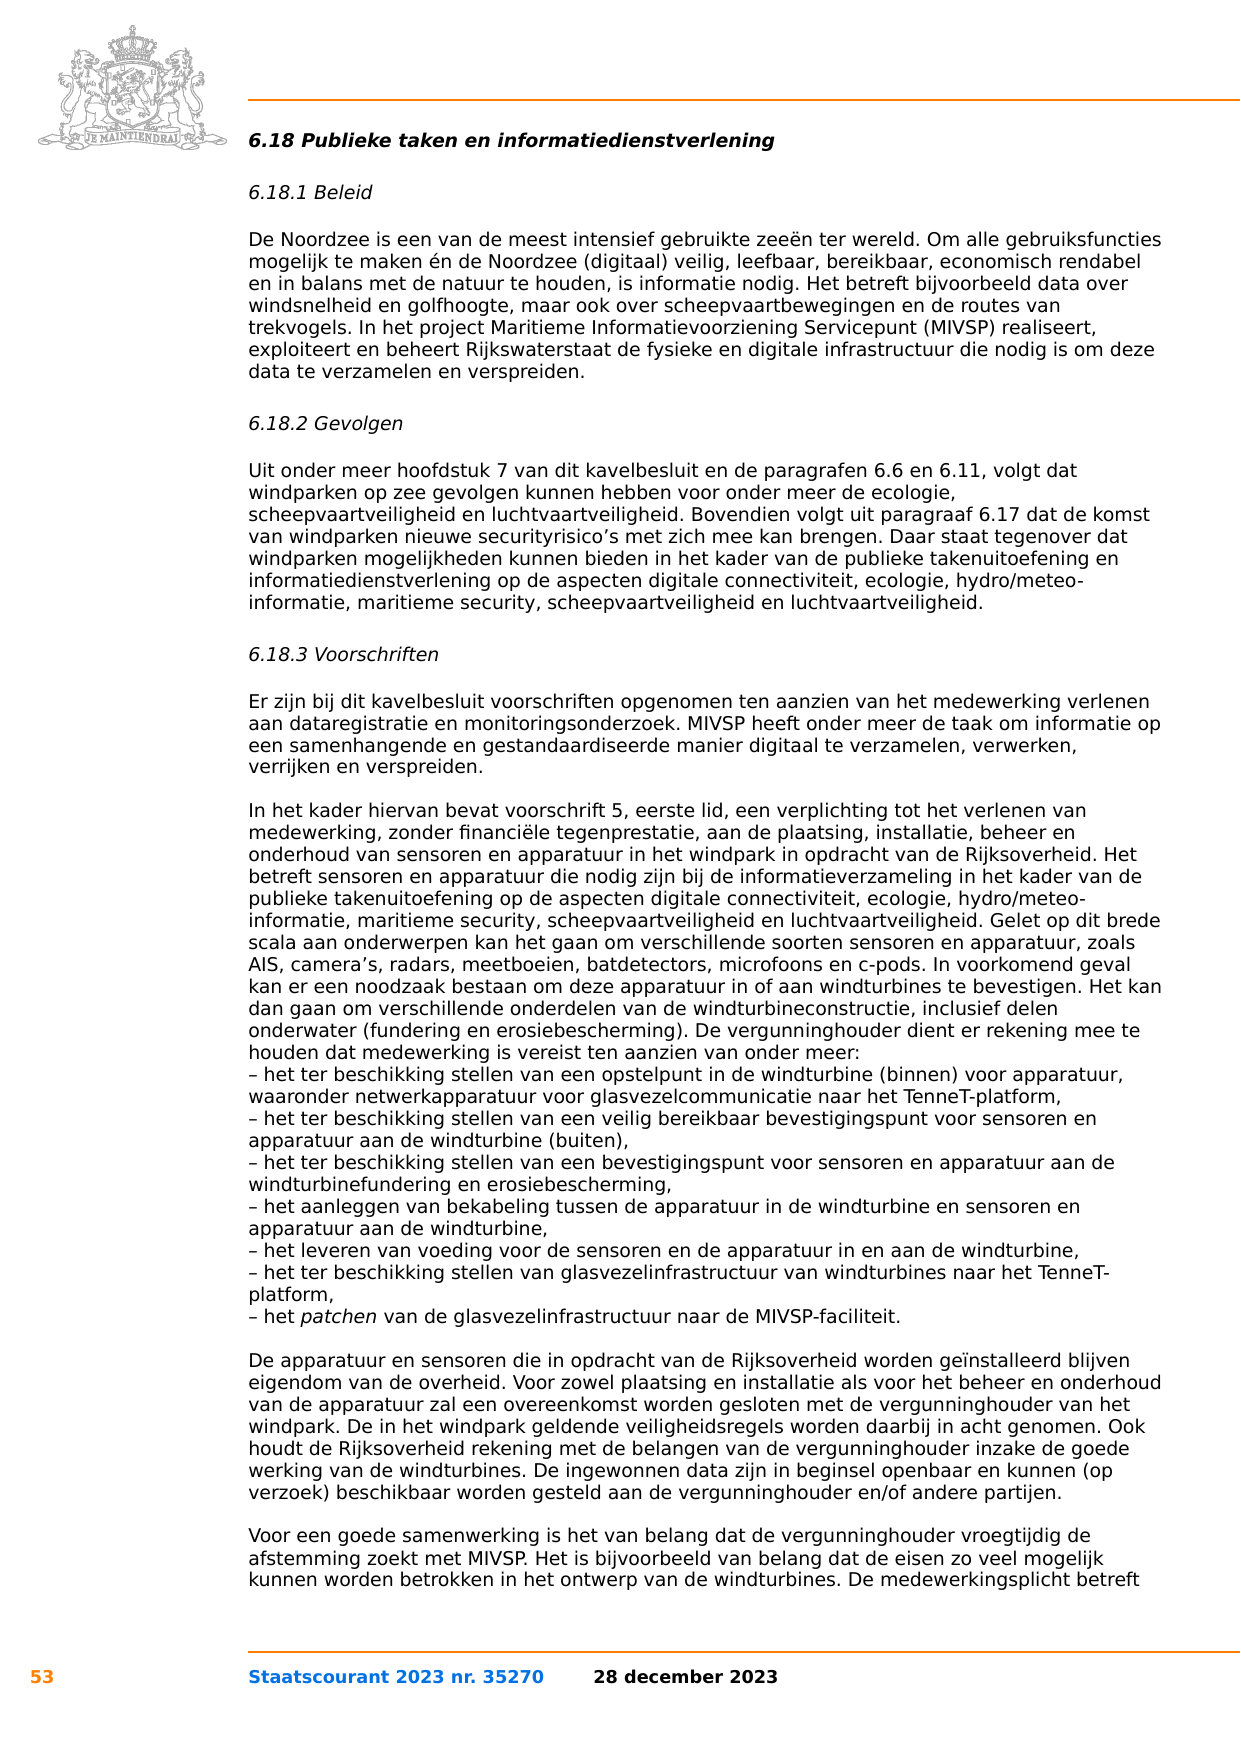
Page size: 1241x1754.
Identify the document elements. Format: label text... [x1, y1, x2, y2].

text – het aanleggen van bekabeling tussen de apparatuur in de windturbine en sensoren en apparatuur aan de windturbine, [248, 1196, 1163, 1240]
subtitle 6.18.3 Voorschriften [248, 643, 1163, 666]
text – het ter beschikking stellen van een veilig bereikbaar bevestigingspunt voor sensoren en apparatuur aan de windturbine (buiten), [248, 1108, 1163, 1152]
subtitle 6.18 Publieke taken en informatiedienstverlening [248, 130, 1163, 152]
text – het patchen van de glasvezelinfrastructuur naar de MIVSP-faciliteit. [248, 1306, 1163, 1328]
text De apparatuur en sensoren die in opdracht van de Rijksoverheid worden geïnstalleerd blijven eigendom van de overheid. Voor zowel plaatsing en installatie als voor het beheer en onderhoud van de apparatuur zal een overeenkomst worden gesloten met de vergunninghouder van het windpark. De in het windpark geldende veiligheidsregels worden daarbij in acht genomen. Ook houdt de Rijksoverheid rekening met de belangen van de vergunninghouder inzake de goede werking van de windturbines. De ingewonnen data zijn in beginsel openbaar en kunnen (op verzoek) beschikbaar worden gesteld aan de vergunninghouder en/of andere partijen. [248, 1350, 1163, 1503]
subtitle 6.18.1 Beleid [248, 182, 1163, 204]
text De Noordzee is een van de meest intensief gebruikte zeeën ter wereld. Om alle gebruiksfuncties mogelijk te maken én de Noordzee (digitaal) veilig, leefbaar, bereikbaar, economisch rendabel en in balans met de natuur te houden, is informatie nodig. Het betreft bijvoorbeeld data over windsnelheid en golfhoogte, maar ook over scheepvaartbewegingen en de routes van trekvogels. In het project Maritieme Informatievoorziening Servicepunt (MIVSP) realiseert, exploiteert en beheert Rijkswaterstaat de fysieke en digitale infrastructuur die nodig is om deze data te verzamelen en verspreiden. [248, 229, 1163, 383]
text – het ter beschikking stellen van glasvezelinfrastructuur van windturbines naar het TenneT-platform, [248, 1262, 1163, 1306]
text Er zijn bij dit kavelbesluit voorschriften opgenomen ten aanzien van het medewerking verlenen aan dataregistratie en monitoringsonderzoek. MIVSP heeft onder meer de taak om informatie op een samenhangende en gestandaardiseerde manier digitaal te verzamelen, verwerken, verrijken en verspreiden. [248, 691, 1163, 778]
text – het ter beschikking stellen van een bevestigingspunt voor sensoren en apparatuur aan de windturbinefundering en erosiebescherming, [248, 1152, 1163, 1196]
text Voor een goede samenwerking is het van belang dat de vergunninghouder vroegtijdig de afstemming zoekt met MIVSP. Het is bijvoorbeeld van belang dat de eisen zo veel mogelijk kunnen worden betrokken in het ontwerp van de windturbines. De medewerkingsplicht betreft [248, 1525, 1163, 1591]
subtitle 6.18.2 Gevolgen [248, 413, 1163, 435]
picture [38, 25, 227, 150]
text In het kader hiervan bevat voorschrift 5, eerste lid, een verplichting tot het verlenen van medewerking, zonder financiële tegenprestatie, aan de plaatsing, installatie, beheer en onderhoud van sensoren en apparatuur in het windpark in opdracht van de Rijksoverheid. Het betreft sensoren en apparatuur die nodig zijn bij de informatieverzameling in het kader van de publieke takenuitoefening op de aspecten digitale connectiviteit, ecologie, hydro/meteo-informatie, maritieme security, scheepvaartveiligheid en luchtvaartveiligheid. Gelet op dit brede scala aan onderwerpen kan het gaan om verschillende soorten sensoren en apparatuur, zoals AIS, camera’s, radars, meetboeien, batdetectors, microfoons en c-pods. In voorkomend geval kan er een noodzaak bestaan om deze apparatuur in of aan windturbines te bevestigen. Het kan dan gaan om verschillende onderdelen van de windturbineconstructie, inclusief delen onderwater (fundering en erosiebescherming). De vergunninghouder dient er rekening mee te houden dat medewerking is vereist ten aanzien van onder meer: [248, 800, 1163, 1064]
text – het leveren van voeding voor de sensoren en de apparatuur in en aan de windturbine, [248, 1240, 1163, 1262]
text – het ter beschikking stellen van een opstelpunt in de windturbine (binnen) voor apparatuur, waaronder netwerkapparatuur voor glasvezelcommunicatie naar het TenneT-platform, [248, 1064, 1163, 1108]
text Uit onder meer hoofdstuk 7 van dit kavelbesluit en de paragrafen 6.6 en 6.11, volgt dat windparken op zee gevolgen kunnen hebben voor onder meer de ecologie, scheepvaartveiligheid en luchtvaartveiligheid. Bovendien volgt uit paragraaf 6.17 dat de komst van windparken nieuwe securityrisico’s met zich mee kan brengen. Daar staat tegenover dat windparken mogelijkheden kunnen bieden in het kader van de publieke takenuitoefening en informatiedienstverlening op de aspecten digitale connectiviteit, ecologie, hydro/meteo-informatie, maritieme security, scheepvaartveiligheid en luchtvaartveiligheid. [248, 460, 1163, 613]
